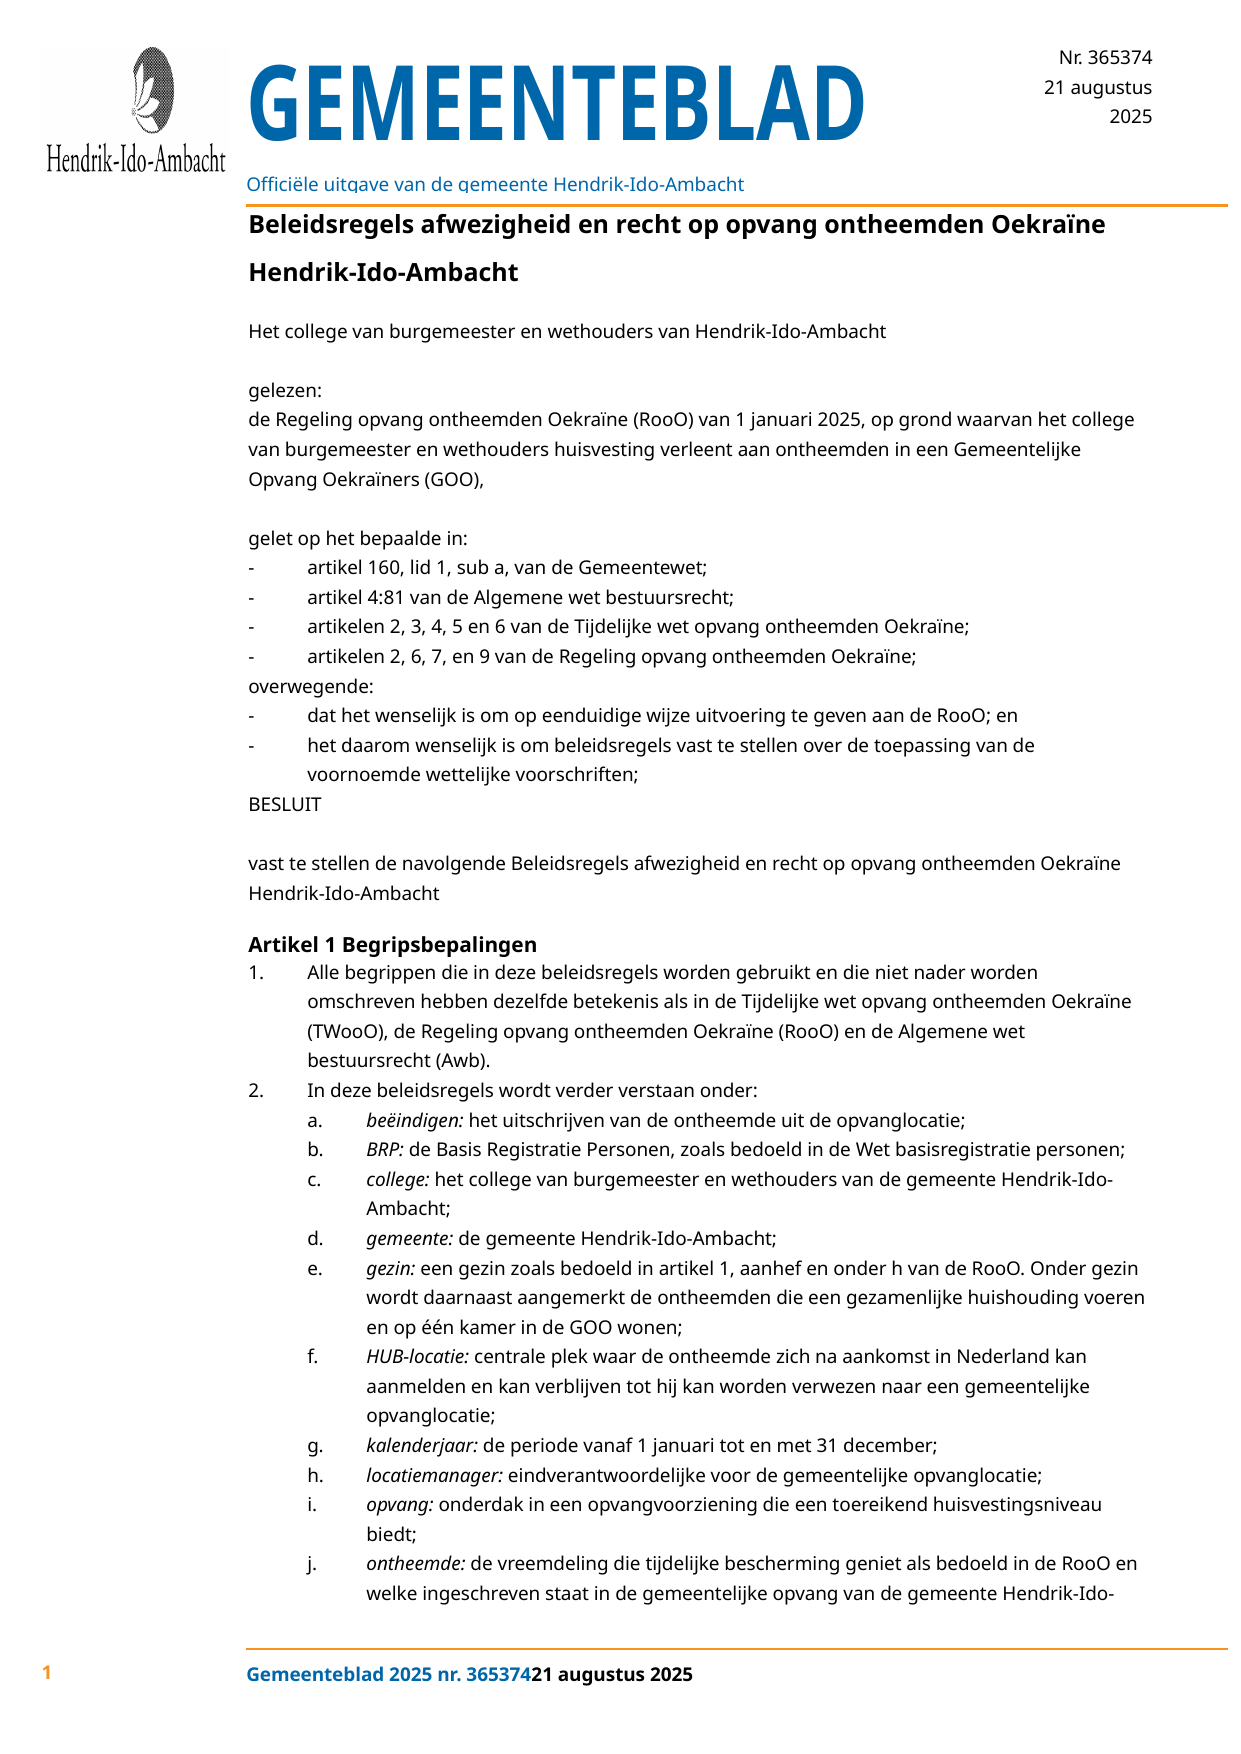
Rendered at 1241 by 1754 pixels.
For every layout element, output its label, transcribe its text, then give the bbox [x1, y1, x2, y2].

list opvang: onderdak in een opvangvoorziening die een toereikend huisvestingsniveau biedt; [307, 1491, 1152, 1547]
list ontheemde: de vreemdeling die tijdelijke bescherming geniet als bedoeld in de RooO en welke ingeschreven staat in de gemeentelijke opvang van de gemeente Hendrik-Ido- [307, 1551, 1152, 1606]
list artikelen 2, 3, 4, 5 en 6 van de Tijdelijke wet opvang ontheemden Oekraïne; [248, 614, 1152, 639]
list artikel 4:81 van de Algemene wet bestuursrecht; [248, 584, 1152, 610]
text gelezen: [248, 377, 1152, 403]
text de Regeling opvang ontheemden Oekraïne (RooO) van 1 januari 2025, op grond waarvan het college van burgemeester en wethouders huisvesting verleent aan ontheemden in een Gemeentelijke Opvang Oekraïners (GOO), [248, 407, 1152, 492]
text vast te stellen de navolgende Beleidsregels afwezigheid en recht op opvang ontheemden Oekraïne Hendrik-Ido-Ambacht [248, 850, 1152, 906]
list gezin: een gezin zoals bedoeld in artikel 1, aanhef en onder h van de RooO. Onder gezin wordt daarnaast aangemerkt de ontheemden die een gezamenlijke huishouding voeren en op één kamer in de GOO wonen; [307, 1255, 1152, 1339]
list beëindigen: het uitschrijven van de ontheemde uit de opvanglocatie; [307, 1107, 1152, 1132]
list artikelen 2, 6, 7, en 9 van de Regeling opvang ontheemden Oekraïne; [248, 643, 1152, 669]
list gemeente: de gemeente Hendrik-Ido-Ambacht; [307, 1225, 1152, 1251]
list het daarom wenselijk is om beleidsregels vast te stellen over de toepassing van de voornoemde wettelijke voorschriften; [248, 732, 1152, 787]
list In deze beleidsregels wordt verder verstaan onder: [248, 1077, 1152, 1103]
list HUB-locatie: centrale plek waar de ontheemde zich na aankomst in Nederland kan aanmelden en kan verblijven tot hij kan worden verwezen naar een gemeentelijke opvanglocatie; [307, 1343, 1152, 1428]
text gelet op het bepaalde in: [248, 525, 1152, 551]
list BRP: de Basis Registratie Personen, zoals bedoeld in de Wet basisregistratie personen; [307, 1136, 1152, 1162]
list dat het wenselijk is om op eenduidige wijze uitvoering te geven aan de RooO; en [248, 702, 1152, 728]
list kalenderjaar: de periode vanaf 1 januari tot en met 31 december; [307, 1432, 1152, 1458]
text BESLUIT [248, 791, 1152, 817]
list Alle begrippen die in deze beleidsregels worden gebruikt en die niet nader worden omschreven hebben dezelfde betekenis als in de Tijdelijke wet opvang ontheemden Oekraïne (TWooO), de Regeling opvang ontheemden Oekraïne (RooO) en de Algemene wet bestuursrecht (Awb). [248, 959, 1152, 1073]
text Artikel 1 Begripsbepalingen [248, 930, 1152, 959]
list artikel 160, lid 1, sub a, van de Gemeentewet; [248, 554, 1152, 580]
list locatiemanager: eindverantwoordelijke voor de gemeentelijke opvanglocatie; [307, 1462, 1152, 1487]
text Beleidsregels afwezigheid en recht op opvang ontheemden Oekraïne Hendrik-Ido-Ambacht [248, 207, 1152, 288]
text overwegende: [248, 673, 1152, 699]
list college: het college van burgemeester en wethouders van de gemeente Hendrik-Ido-Ambacht; [307, 1166, 1152, 1221]
text Het college van burgemeester en wethouders van Hendrik-Ido-Ambacht [248, 318, 1152, 344]
picture [41, 47, 231, 172]
